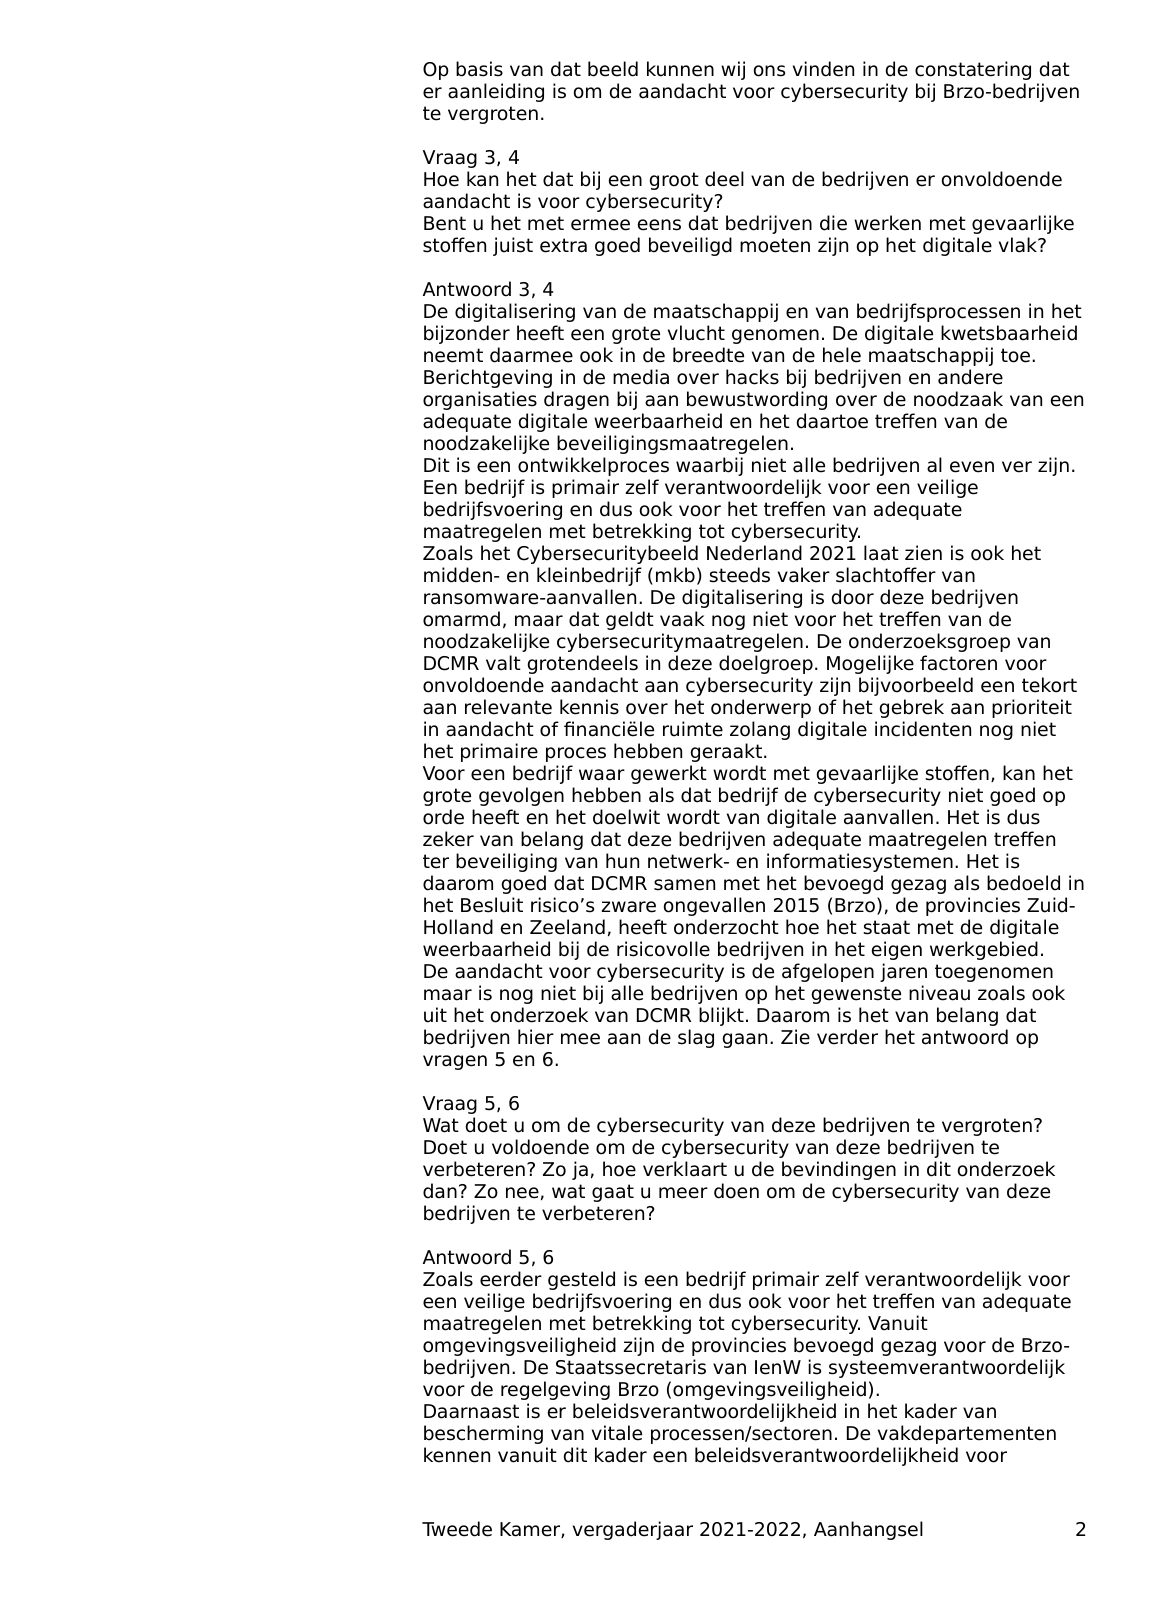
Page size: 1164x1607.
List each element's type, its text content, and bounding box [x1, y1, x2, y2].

text Wat doet u om de cybersecurity van deze bedrijven te vergroten? [422, 1115, 1087, 1137]
text Doet u voldoende om de cybersecurity van deze bedrijven te verbeteren? Zo ja, hoe verklaart u de bevindingen in dit onderzoek dan? Zo nee, wat gaat u meer doen om de cybersecurity van deze bedrijven te verbeteren? [422, 1137, 1087, 1224]
text Vraag 3, 4 [422, 147, 1087, 169]
text Voor een bedrijf waar gewerkt wordt met gevaarlijke stoffen, kan het grote gevolgen hebben als dat bedrijf de cybersecurity niet goed op orde heeft en het doelwit wordt van digitale aanvallen. Het is dus zeker van belang dat deze bedrijven adequate maatregelen treffen ter beveiliging van hun netwerk- en informatiesystemen. Het is daarom goed dat DCMR samen met het bevoegd gezag als bedoeld in het Besluit risico’s zware ongevallen 2015 (Brzo), de provincies Zuid-Holland en Zeeland, heeft onderzocht hoe het staat met de digitale weerbaarheid bij de risicovolle bedrijven in het eigen werkgebied. [422, 763, 1087, 961]
text De digitalisering van de maatschappij en van bedrijfsprocessen in het bijzonder heeft een grote vlucht genomen. De digitale kwetsbaarheid neemt daarmee ook in de breedte van de hele maatschappij toe. Berichtgeving in de media over hacks bij bedrijven en andere organisaties dragen bij aan bewustwording over de noodzaak van een adequate digitale weerbaarheid en het daartoe treffen van de noodzakelijke beveiligingsmaatregelen. [422, 301, 1087, 455]
text Bent u het met ermee eens dat bedrijven die werken met gevaarlijke stoffen juist extra goed beveiligd moeten zijn op het digitale vlak? [422, 213, 1087, 257]
text Antwoord 3, 4 [422, 279, 1087, 301]
text Vraag 5, 6 [422, 1093, 1087, 1115]
text Daarnaast is er beleidsverantwoordelijkheid in het kader van bescherming van vitale processen/sectoren. De vakdepartementen kennen vanuit dit kader een beleidsverantwoordelijkheid voor [422, 1401, 1087, 1467]
text Zoals het Cybersecuritybeeld Nederland 2021 laat zien is ook het midden- en kleinbedrijf (mkb) steeds vaker slachtoffer van ransomware-aanvallen. De digitalisering is door deze bedrijven omarmd, maar dat geldt vaak nog niet voor het treffen van de noodzakelijke cybersecuritymaatregelen. De onderzoeksgroep van DCMR valt grotendeels in deze doelgroep. Mogelijke factoren voor onvoldoende aandacht aan cybersecurity zijn bijvoorbeeld een tekort aan relevante kennis over het onderwerp of het gebrek aan prioriteit in aandacht of financiële ruimte zolang digitale incidenten nog niet het primaire proces hebben geraakt. [422, 543, 1087, 763]
text Op basis van dat beeld kunnen wij ons vinden in de constatering dat er aanleiding is om de aandacht voor cybersecurity bij Brzo-bedrijven te vergroten. [422, 59, 1087, 125]
text Zoals eerder gesteld is een bedrijf primair zelf verantwoordelijk voor een veilige bedrijfsvoering en dus ook voor het treffen van adequate maatregelen met betrekking tot cybersecurity. Vanuit omgevingsveiligheid zijn de provincies bevoegd gezag voor de Brzo-bedrijven. De Staatssecretaris van IenW is systeemverantwoordelijk voor de regelgeving Brzo (omgevingsveiligheid). [422, 1269, 1087, 1401]
text Hoe kan het dat bij een groot deel van de bedrijven er onvoldoende aandacht is voor cybersecurity? [422, 169, 1087, 213]
text Dit is een ontwikkelproces waarbij niet alle bedrijven al even ver zijn. Een bedrijf is primair zelf verantwoordelijk voor een veilige bedrijfsvoering en dus ook voor het treffen van adequate maatregelen met betrekking tot cybersecurity. [422, 455, 1087, 543]
text Antwoord 5, 6 [422, 1247, 1087, 1269]
text De aandacht voor cybersecurity is de afgelopen jaren toegenomen maar is nog niet bij alle bedrijven op het gewenste niveau zoals ook uit het onderzoek van DCMR blijkt. Daarom is het van belang dat bedrijven hier mee aan de slag gaan. Zie verder het antwoord op vragen 5 en 6. [422, 961, 1087, 1071]
